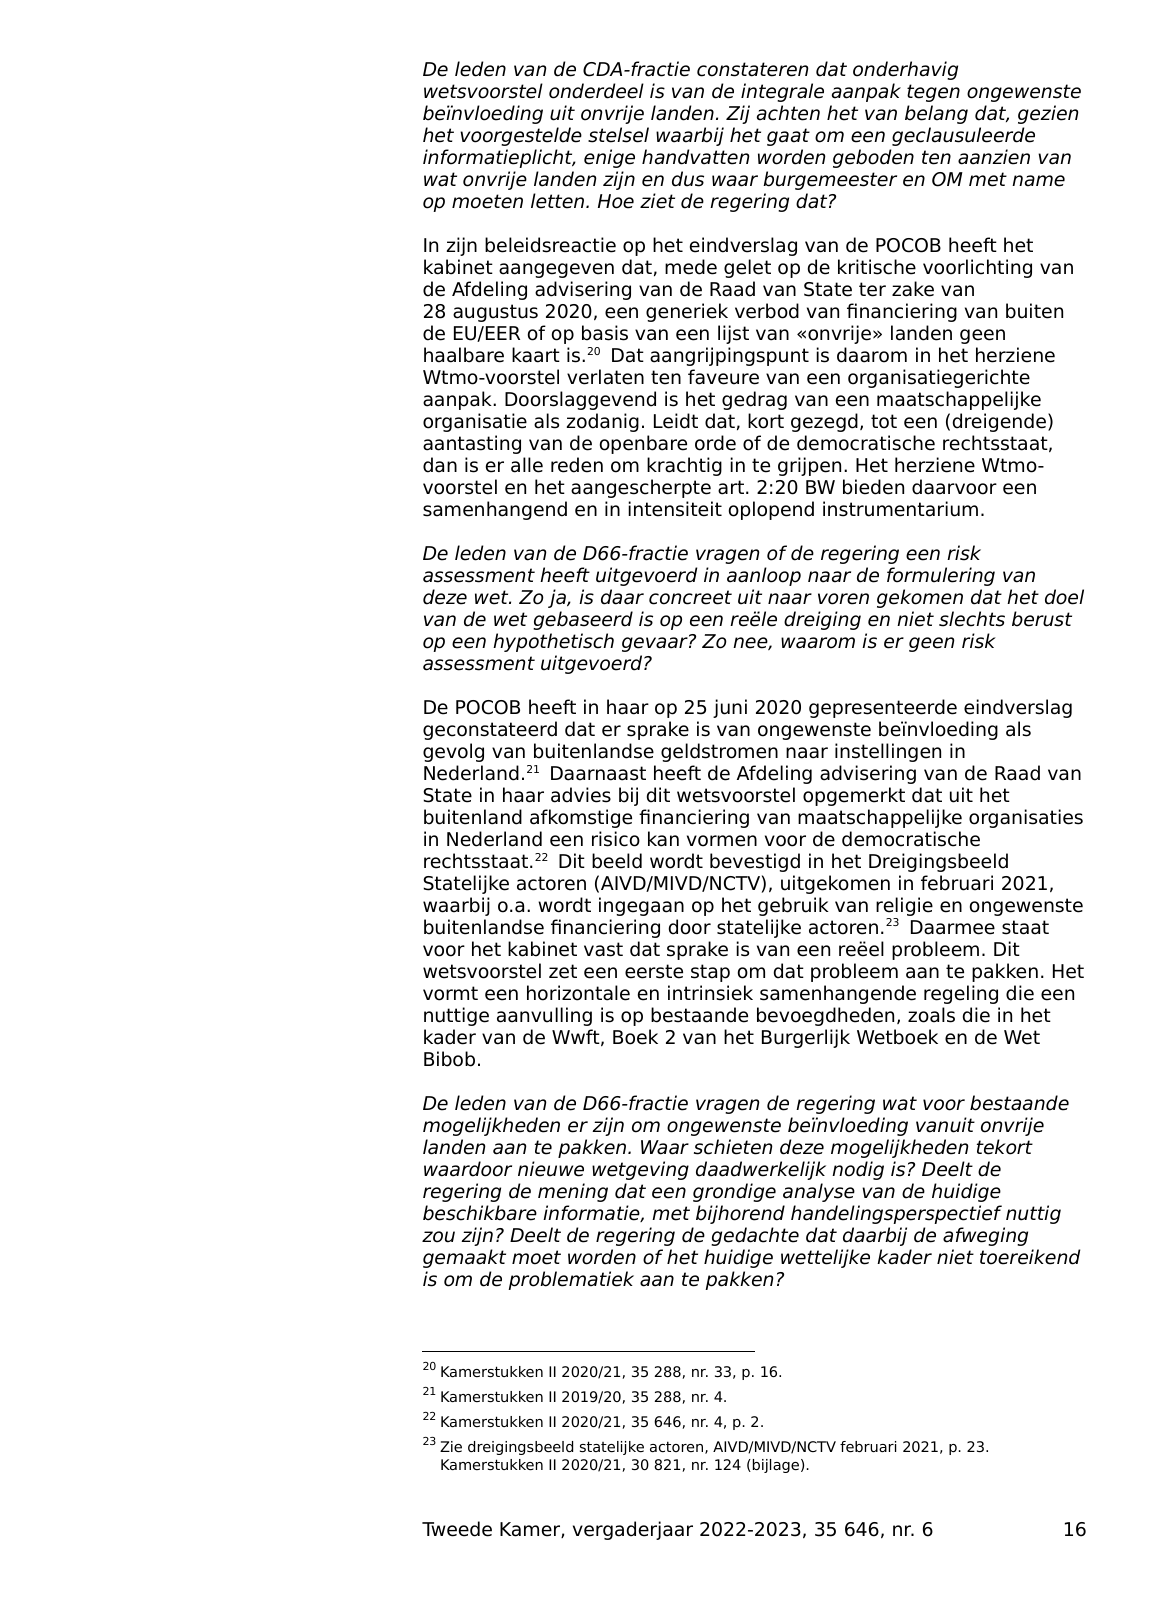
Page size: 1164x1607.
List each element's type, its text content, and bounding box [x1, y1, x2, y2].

text De leden van de D66-fractie vragen de regering wat voor bestaande mogelijkheden er zijn om ongewenste beïnvloeding vanuit onvrije landen aan te pakken. Waar schieten deze mogelijkheden tekort waardoor nieuwe wetgeving daadwerkelijk nodig is? Deelt de regering de mening dat een grondige analyse van de huidige beschikbare informatie, met bijhorend handelingsperspectief nuttig zou zijn? Deelt de regering de gedachte dat daarbij de afweging gemaakt moet worden of het huidige wettelijke kader niet toereikend is om de problematiek aan te pakken? [422, 1093, 1087, 1291]
text Zie dreigingsbeeld statelijke actoren, AIVD/MIVD/NCTV februari 2021, p. 23. Kamerstukken II 2020/21, 30 821, nr. 124 (bijlage). [422, 1435, 1087, 1474]
text De leden van de CDA-fractie constateren dat onderhavig wetsvoorstel onderdeel is van de integrale aanpak tegen ongewenste beïnvloeding uit onvrije landen. Zij achten het van belang dat, gezien het voorgestelde stelsel waarbij het gaat om een geclausuleerde informatieplicht, enige handvatten worden geboden ten aanzien van wat onvrije landen zijn en dus waar burgemeester en OM met name op moeten letten. Hoe ziet de regering dat? [422, 59, 1087, 213]
text Kamerstukken II 2019/20, 35 288, nr. 4. [422, 1385, 1087, 1407]
text In zijn beleidsreactie op het eindverslag van de POCOB heeft het kabinet aangegeven dat, mede gelet op de kritische voorlichting van de Afdeling advisering van de Raad van State ter zake van 28 augustus 2020, een generiek verbod van financiering van buiten de EU/EER of op basis van een lijst van «onvrije» landen geen haalbare kaart is. Dat aangrijpingspunt is daarom in het herziene Wtmo-voorstel verlaten ten faveure van een organisatiegerichte aanpak. Doorslaggevend is het gedrag van een maatschappelijke organisatie als zodanig. Leidt dat, kort gezegd, tot een (dreigende) aantasting van de openbare orde of de democratische rechtsstaat, dan is er alle reden om krachtig in te grijpen. Het herziene Wtmo-voorstel en het aangescherpte art. 2:20 BW bieden daarvoor een samenhangend en in intensiteit oplopend instrumentarium. [422, 235, 1087, 521]
text De leden van de D66-fractie vragen of de regering een risk assessment heeft uitgevoerd in aanloop naar de formulering van deze wet. Zo ja, is daar concreet uit naar voren gekomen dat het doel van de wet gebaseerd is op een reële dreiging en niet slechts berust op een hypothetisch gevaar? Zo nee, waarom is er geen risk assessment uitgevoerd? [422, 543, 1087, 675]
text De POCOB heeft in haar op 25 juni 2020 gepresenteerde eindverslag geconstateerd dat er sprake is van ongewenste beïnvloeding als gevolg van buitenlandse geldstromen naar instellingen in Nederland. Daarnaast heeft de Afdeling advisering van de Raad van State in haar advies bij dit wetsvoorstel opgemerkt dat uit het buitenland afkomstige financiering van maatschappelijke organisaties in Nederland een risico kan vormen voor de democratische rechtsstaat. Dit beeld wordt bevestigd in het Dreigingsbeeld Statelijke actoren (AIVD/MIVD/NCTV), uitgekomen in februari 2021, waarbij o.a. wordt ingegaan op het gebruik van religie en ongewenste buitenlandse financiering door statelijke actoren. Daarmee staat voor het kabinet vast dat sprake is van een reëel probleem. Dit wetsvoorstel zet een eerste stap om dat probleem aan te pakken. Het vormt een horizontale en intrinsiek samenhangende regeling die een nuttige aanvulling is op bestaande bevoegdheden, zoals die in het kader van de Wwft, Boek 2 van het Burgerlijk Wetboek en de Wet Bibob. [422, 697, 1087, 1071]
text Kamerstukken II 2020/21, 35 646, nr. 4, p. 2. [422, 1410, 1087, 1432]
text Kamerstukken II 2020/21, 35 288, nr. 33, p. 16. [422, 1360, 1087, 1382]
